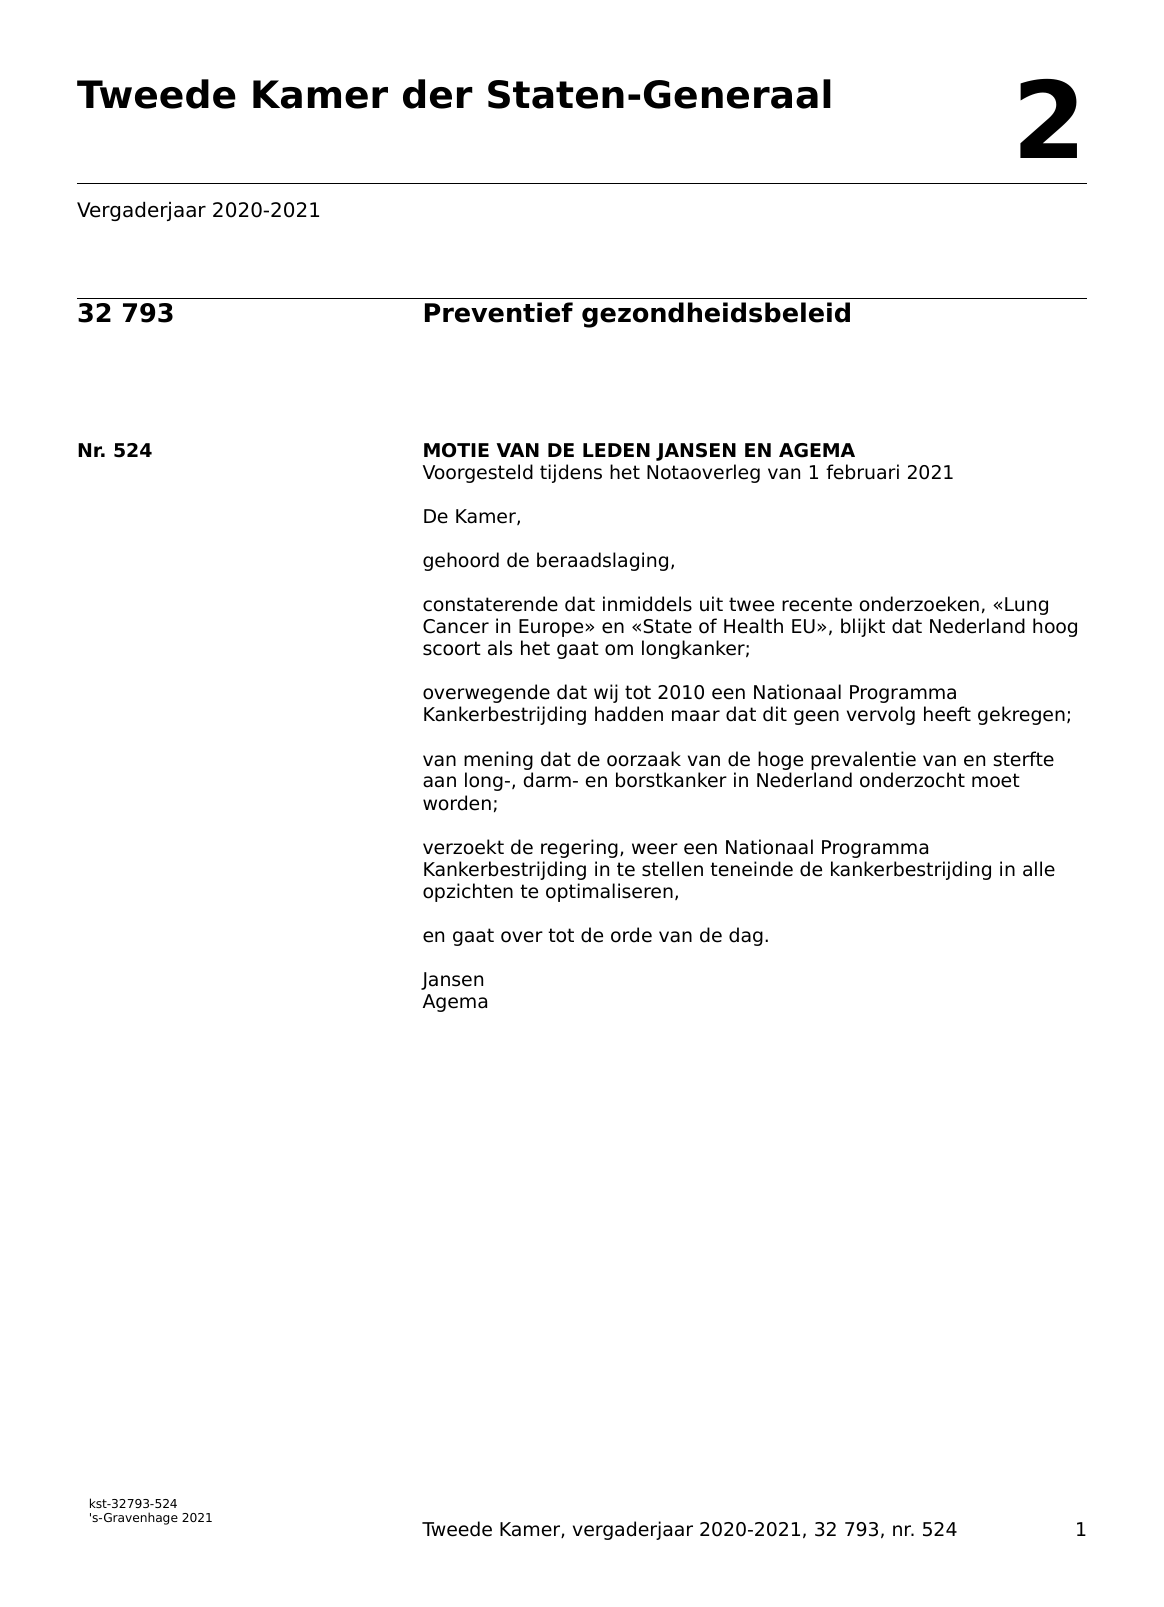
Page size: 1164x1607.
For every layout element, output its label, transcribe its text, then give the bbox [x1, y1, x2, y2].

table_header Tweede Kamer der Staten-Generaal [77, 59, 886, 183]
table_cell Vergaderjaar 2020-2021 [77, 184, 1087, 298]
text 's-Gravenhage 2021 [88, 1511, 323, 1525]
text constaterende dat inmiddels uit twee recente onderzoeken, «Lung Cancer in Europe» en «State of Health EU», blijkt dat Nederland hoog scoort als het gaat om longkanker; [422, 594, 1087, 660]
text van mening dat de oorzaak van de hoge prevalentie van en sterfte aan long-, darm- en borstkanker in Nederland onderzocht moet worden; [422, 748, 1087, 814]
text en gaat over tot de orde van de dag. [422, 925, 1087, 947]
subtitle Nr. 524 MOTIE VAN DE LEDEN JANSEN EN AGEMA [77, 440, 1087, 462]
table_header 2 [886, 59, 1087, 183]
text Agema [422, 991, 1087, 1013]
text kst-32793-524 [88, 1497, 323, 1511]
text gehoord de beraadslaging, [422, 550, 1087, 572]
text Jansen [422, 969, 1087, 991]
text overwegende dat wij tot 2010 een Nationaal Programma Kankerbestrijding hadden maar dat dit geen vervolg heeft gekregen; [422, 682, 1087, 726]
text verzoekt de regering, weer een Nationaal Programma Kankerbestrijding in te stellen teneinde de kankerbestrijding in alle opzichten te optimaliseren, [422, 837, 1087, 902]
subtitle 32 793 Preventief gezondheidsbeleid [77, 299, 1087, 329]
text De Kamer, [422, 506, 1087, 528]
text Voorgesteld tijdens het Notaoverleg van 1 februari 2021 [422, 462, 1087, 484]
